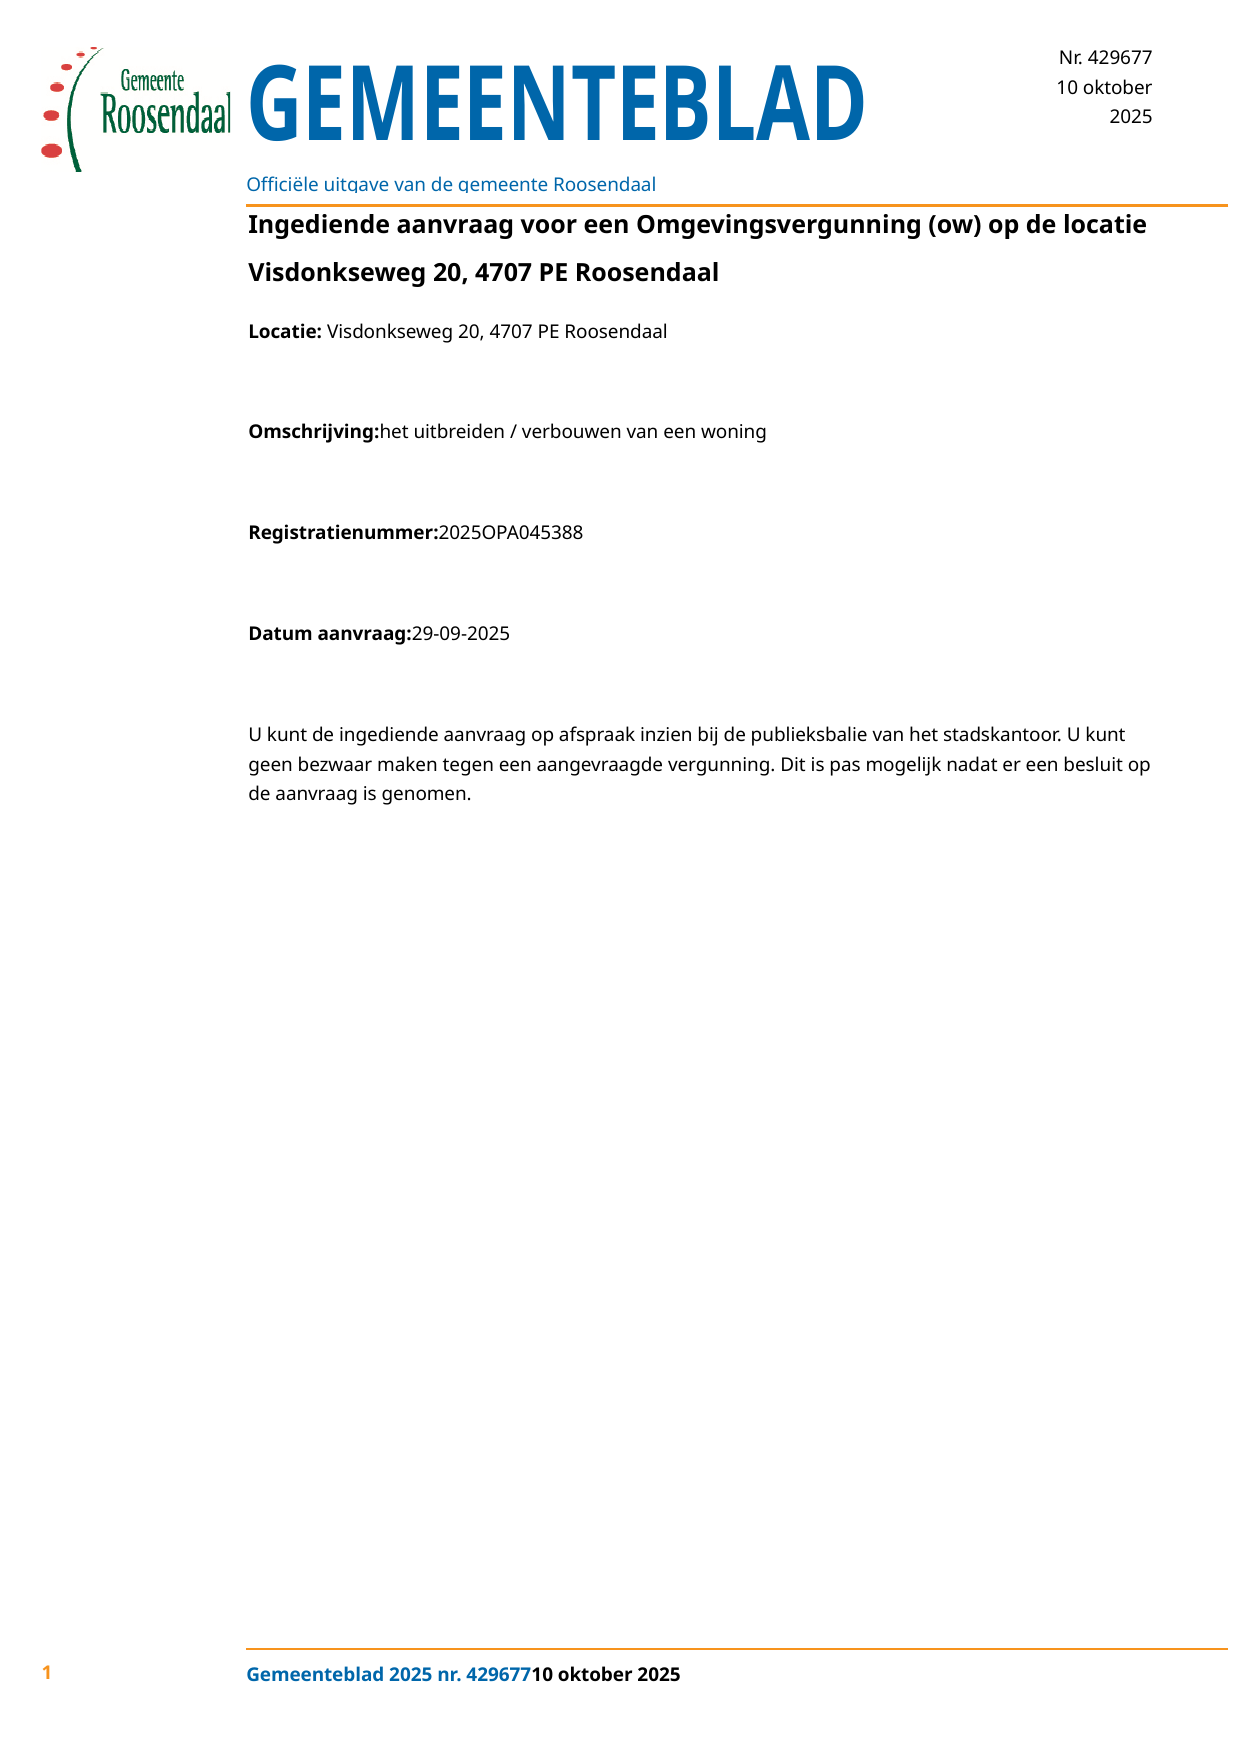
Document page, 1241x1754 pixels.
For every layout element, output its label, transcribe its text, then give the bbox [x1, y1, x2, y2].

picture [41, 47, 231, 172]
text Omschrijving:het uitbreiden / verbouwen van een woning [248, 419, 1152, 444]
text Ingediende aanvraag voor een Omgevingsvergunning (ow) op de locatie Visdonkseweg 20, 4707 PE Roosendaal [248, 207, 1152, 288]
text Registratienummer:2025OPA045388 [248, 519, 1152, 545]
text Locatie: Visdonkseweg 20, 4707 PE Roosendaal [248, 318, 1152, 344]
text U kunt de ingediende aanvraag op afspraak inzien bij de publieksbalie van het stadskantoor. U kunt geen bezwaar maken tegen een aangevraagde vergunning. Dit is pas mogelijk nadat er een besluit op de aanvraag is genomen. [248, 721, 1152, 806]
text Datum aanvraag:29-09-2025 [248, 620, 1152, 646]
